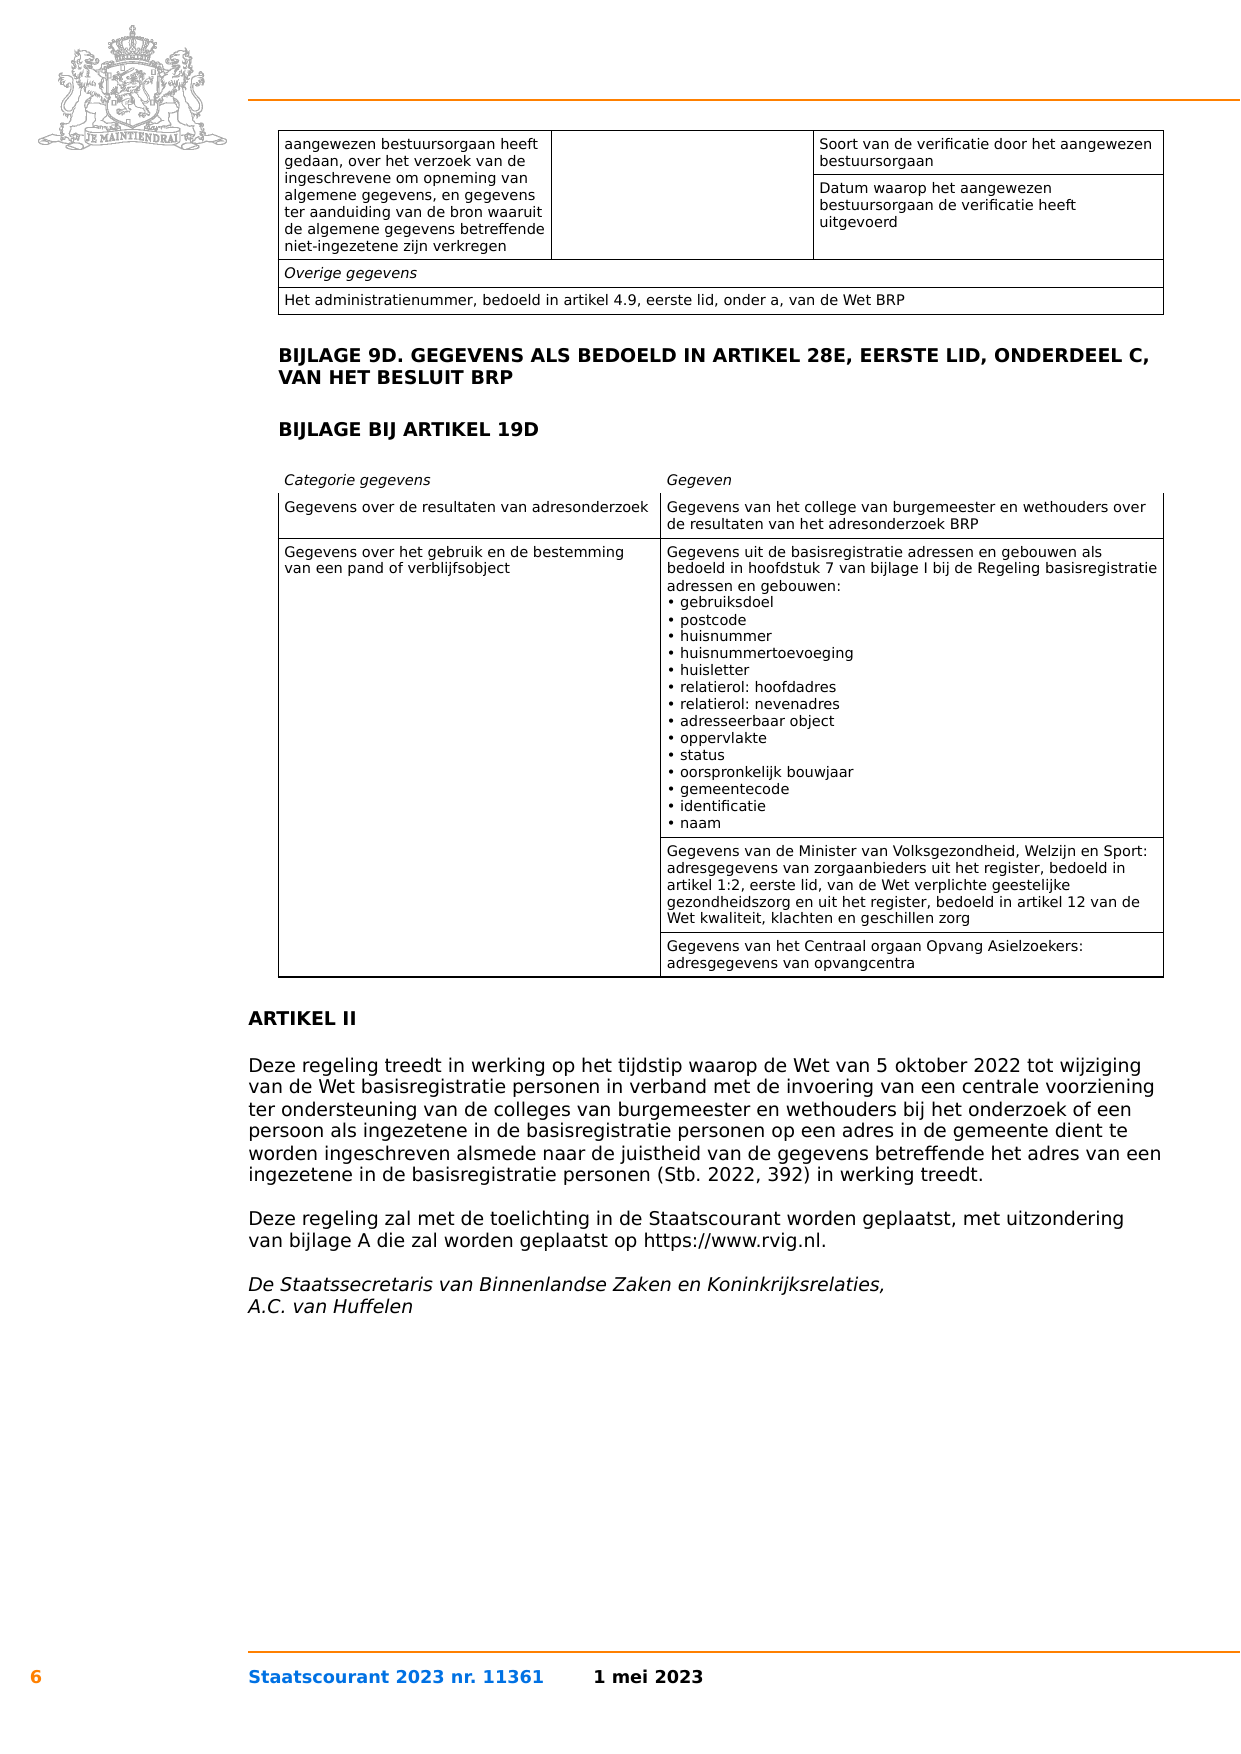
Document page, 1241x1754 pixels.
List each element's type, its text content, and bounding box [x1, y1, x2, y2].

table_cell [552, 131, 813, 259]
table_header Gegeven [661, 467, 1163, 493]
table_cell Datum waarop het aangewezen bestuursorgaan de verificatie heeft uitgevoerd [814, 175, 1163, 259]
text Deze regeling treedt in werking op het tijdstip waarop de Wet van 5 oktober 2022 tot wijziging van de Wet basisregistratie personen in verband met de invoering van een centrale voorziening ter ondersteuning van de colleges van burgemeester en wethouders bij het onderzoek of een persoon als ingezetene in de basisregistratie personen op een adres in de gemeente dient te worden ingeschreven alsmede naar de juistheid van de gegevens betreffende het adres van een ingezetene in de basisregistratie personen (Stb. 2022, 392) in werking treedt. [248, 1054, 1163, 1186]
text Deze regeling zal met de toelichting in de Staatscourant worden geplaatst, met uitzondering van bijlage A die zal worden geplaatst op https://www.rvig.nl. [248, 1208, 1163, 1252]
subtitle BIJLAGE 9D. GEGEVENS ALS BEDOELD IN ARTIKEL 28E, EERSTE LID, ONDERDEEL C, VAN HET BESLUIT BRP [278, 345, 1163, 389]
table_header Categorie gegevens [279, 467, 660, 493]
subtitle BIJLAGE BIJ ARTIKEL 19D [278, 419, 1163, 441]
table_cell aangewezen bestuursorgaan heeft gedaan, over het verzoek van de ingeschrevene om opneming van algemene gegevens, en gegevens ter aanduiding van de bron waaruit de algemene gegevens betreffende niet-ingezetene zijn verkregen [279, 131, 551, 259]
table_cell Gegevens van het college van burgemeester en wethouders over de resultaten van het adresonderzoek BRP [661, 494, 1163, 538]
table_cell Gegevens uit de basisregistratie adressen en gebouwen als bedoeld in hoofdstuk 7 van bijlage I bij de Regeling basisregistratie adressen en gebouwen: • gebruiksdoel • postcode • huisnummer • huisnummertoevoeging • huisletter • relatierol: hoofdadres • relatierol: nevenadres • adresseerbaar object • oppervlakte • status • oorspronkelijk bouwjaar • gemeentecode • identificatie • naam [661, 539, 1163, 837]
table_cell Overige gegevens [279, 260, 1163, 287]
subtitle ARTIKEL II [248, 1007, 1163, 1029]
table_cell Gegevens van het Centraal orgaan Opvang Asielzoekers: adresgegevens van opvangcentra [661, 933, 1163, 976]
table_cell Gegevens over de resultaten van adresonderzoek [279, 494, 660, 538]
table_cell Het administratienummer, bedoeld in artikel 4.9, eerste lid, onder a, van de Wet BRP [279, 288, 1163, 314]
table_cell Gegevens over het gebruik en de bestemming van een pand of verblijfsobject [279, 539, 660, 976]
table_cell Soort van de verificatie door het aangewezen bestuursorgaan [814, 131, 1163, 174]
picture [38, 25, 227, 150]
table_cell Gegevens van de Minister van Volksgezondheid, Welzijn en Sport: adresgegevens van zorgaanbieders uit het register, bedoeld in artikel 1:2, eerste lid, van de Wet verplichte geestelijke gezondheidszorg en uit het register, bedoeld in artikel 12 van de Wet kwaliteit, klachten en geschillen zorg [661, 838, 1163, 932]
text De Staatssecretaris van Binnenlandse Zaken en Koninkrijksrelaties, A.C. van Huffelen [248, 1274, 1163, 1318]
